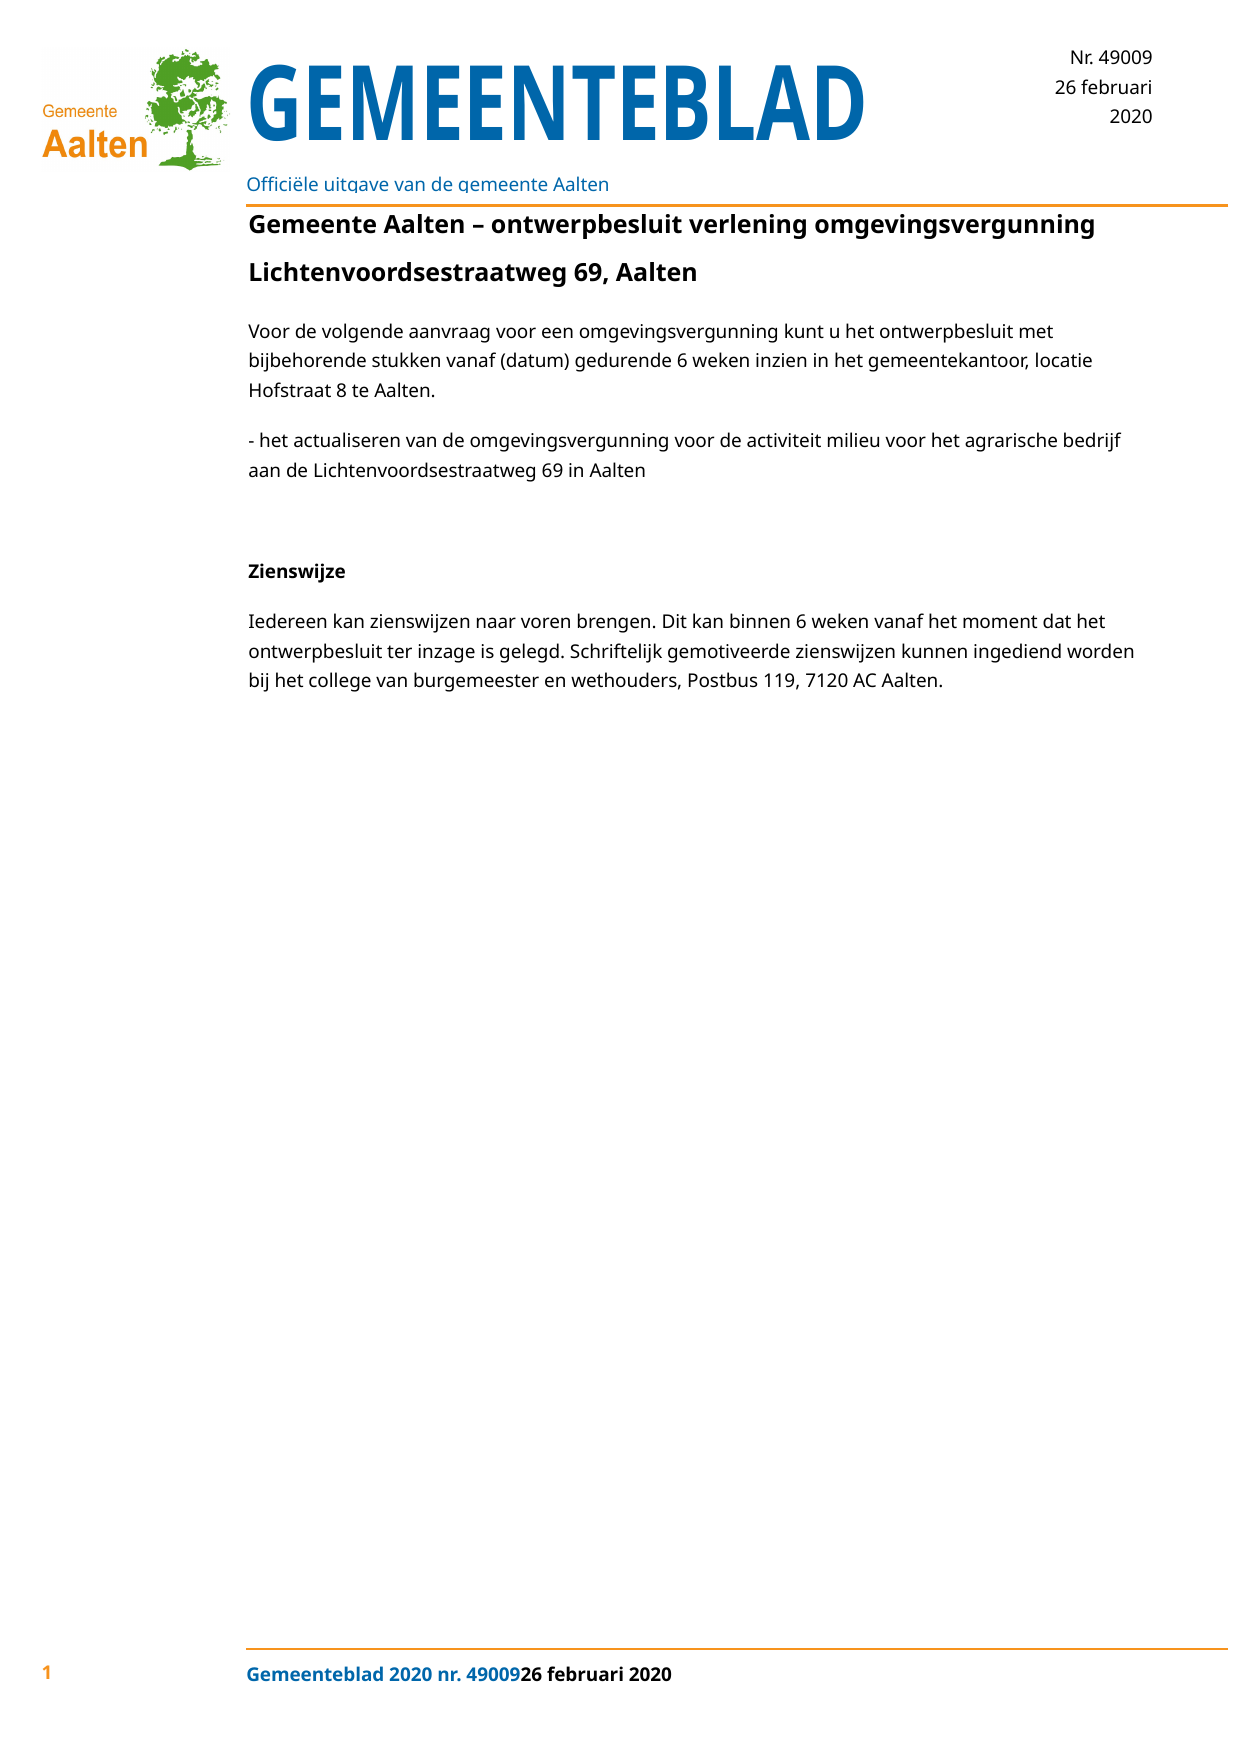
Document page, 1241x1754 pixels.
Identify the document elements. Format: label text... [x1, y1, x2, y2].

text Voor de volgende aanvraag voor een omgevingsvergunning kunt u het ontwerpbesluit met bijbehorende stukken vanaf (datum) gedurende 6 weken inzien in het gemeentekantoor, locatie Hofstraat 8 te Aalten. [248, 318, 1152, 403]
text Gemeente Aalten – ontwerpbesluit verlening omgevingsvergunning Lichtenvoordsestraatweg 69, Aalten [248, 207, 1152, 288]
picture [41, 47, 231, 172]
text Zienswijze [248, 558, 1152, 584]
text - het actualiseren van de omgevingsvergunning voor de activiteit milieu voor het agrarische bedrijf aan de Lichtenvoordsestraatweg 69 in Aalten [248, 427, 1152, 483]
text Iedereen kan zienswijzen naar voren brengen. Dit kan binnen 6 weken vanaf het moment dat het ontwerpbesluit ter inzage is gelegd. Schriftelijk gemotiveerde zienswijzen kunnen ingediend worden bij het college van burgemeester en wethouders, Postbus 119, 7120 AC Aalten. [248, 608, 1152, 693]
